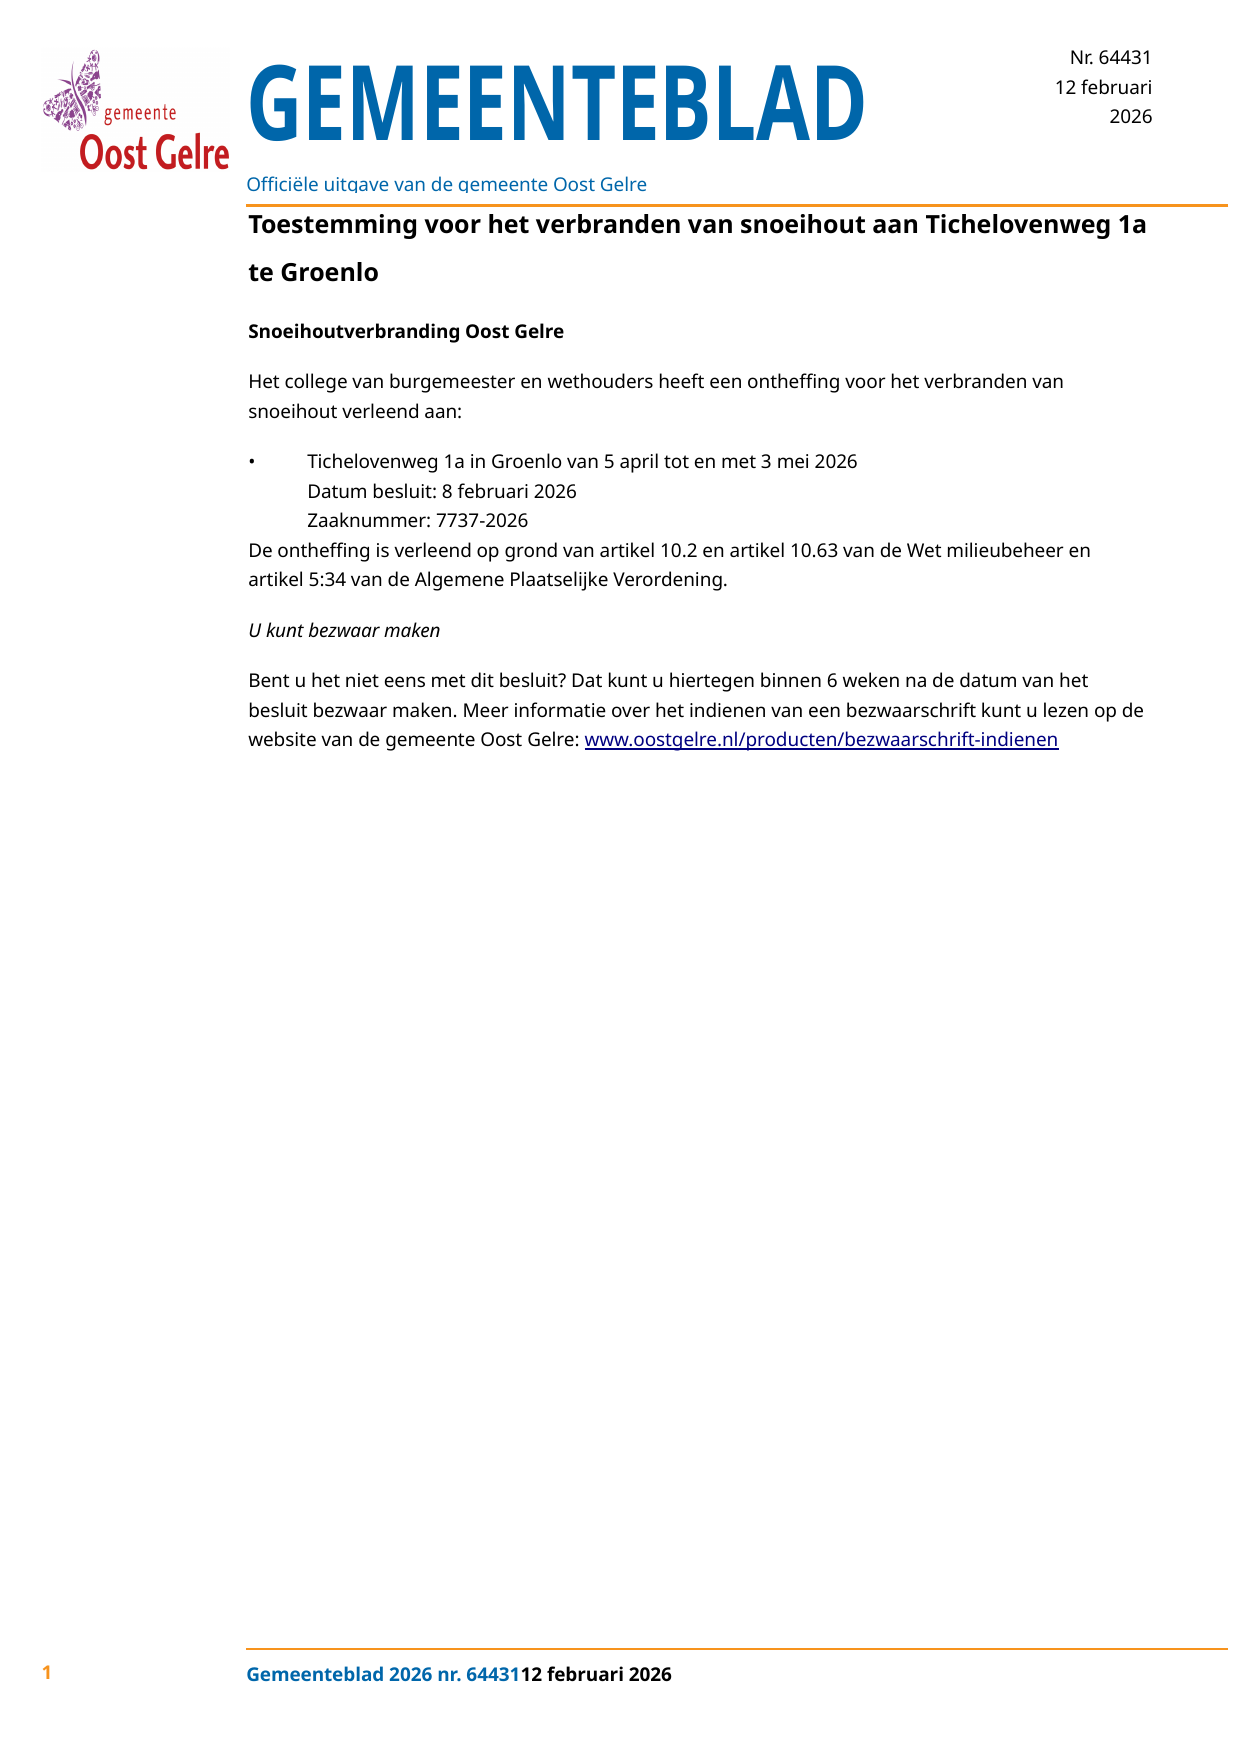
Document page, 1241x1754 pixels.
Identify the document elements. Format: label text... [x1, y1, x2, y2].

list Zaaknummer: 7737-2026 [248, 507, 1152, 533]
text Snoeihoutverbranding Oost Gelre [248, 318, 1152, 344]
list Datum besluit: 8 februari 2026 [248, 478, 1152, 504]
text Bent u het niet eens met dit besluit? Dat kunt u hiertegen binnen 6 weken na de datum van het besluit bezwaar maken. Meer informatie over het indienen van een bezwaarschrift kunt u lezen op de website van de gemeente Oost Gelre: www.oostgelre.nl/producten/bezwaarschrift-indienen [248, 667, 1152, 752]
text Het college van burgemeester en wethouders heeft een ontheffing voor het verbranden van snoeihout verleend aan: [248, 368, 1152, 424]
text U kunt bezwaar maken [248, 617, 1152, 643]
text Toestemming voor het verbranden van snoeihout aan Tichelovenweg 1a te Groenlo [248, 207, 1152, 288]
list Tichelovenweg 1a in Groenlo van 5 april tot en met 3 mei 2026 [248, 448, 1152, 474]
picture [41, 47, 231, 172]
text De ontheffing is verleend op grond van artikel 10.2 en artikel 10.63 van de Wet milieubeheer en artikel 5:34 van de Algemene Plaatselijke Verordening. [248, 537, 1152, 592]
